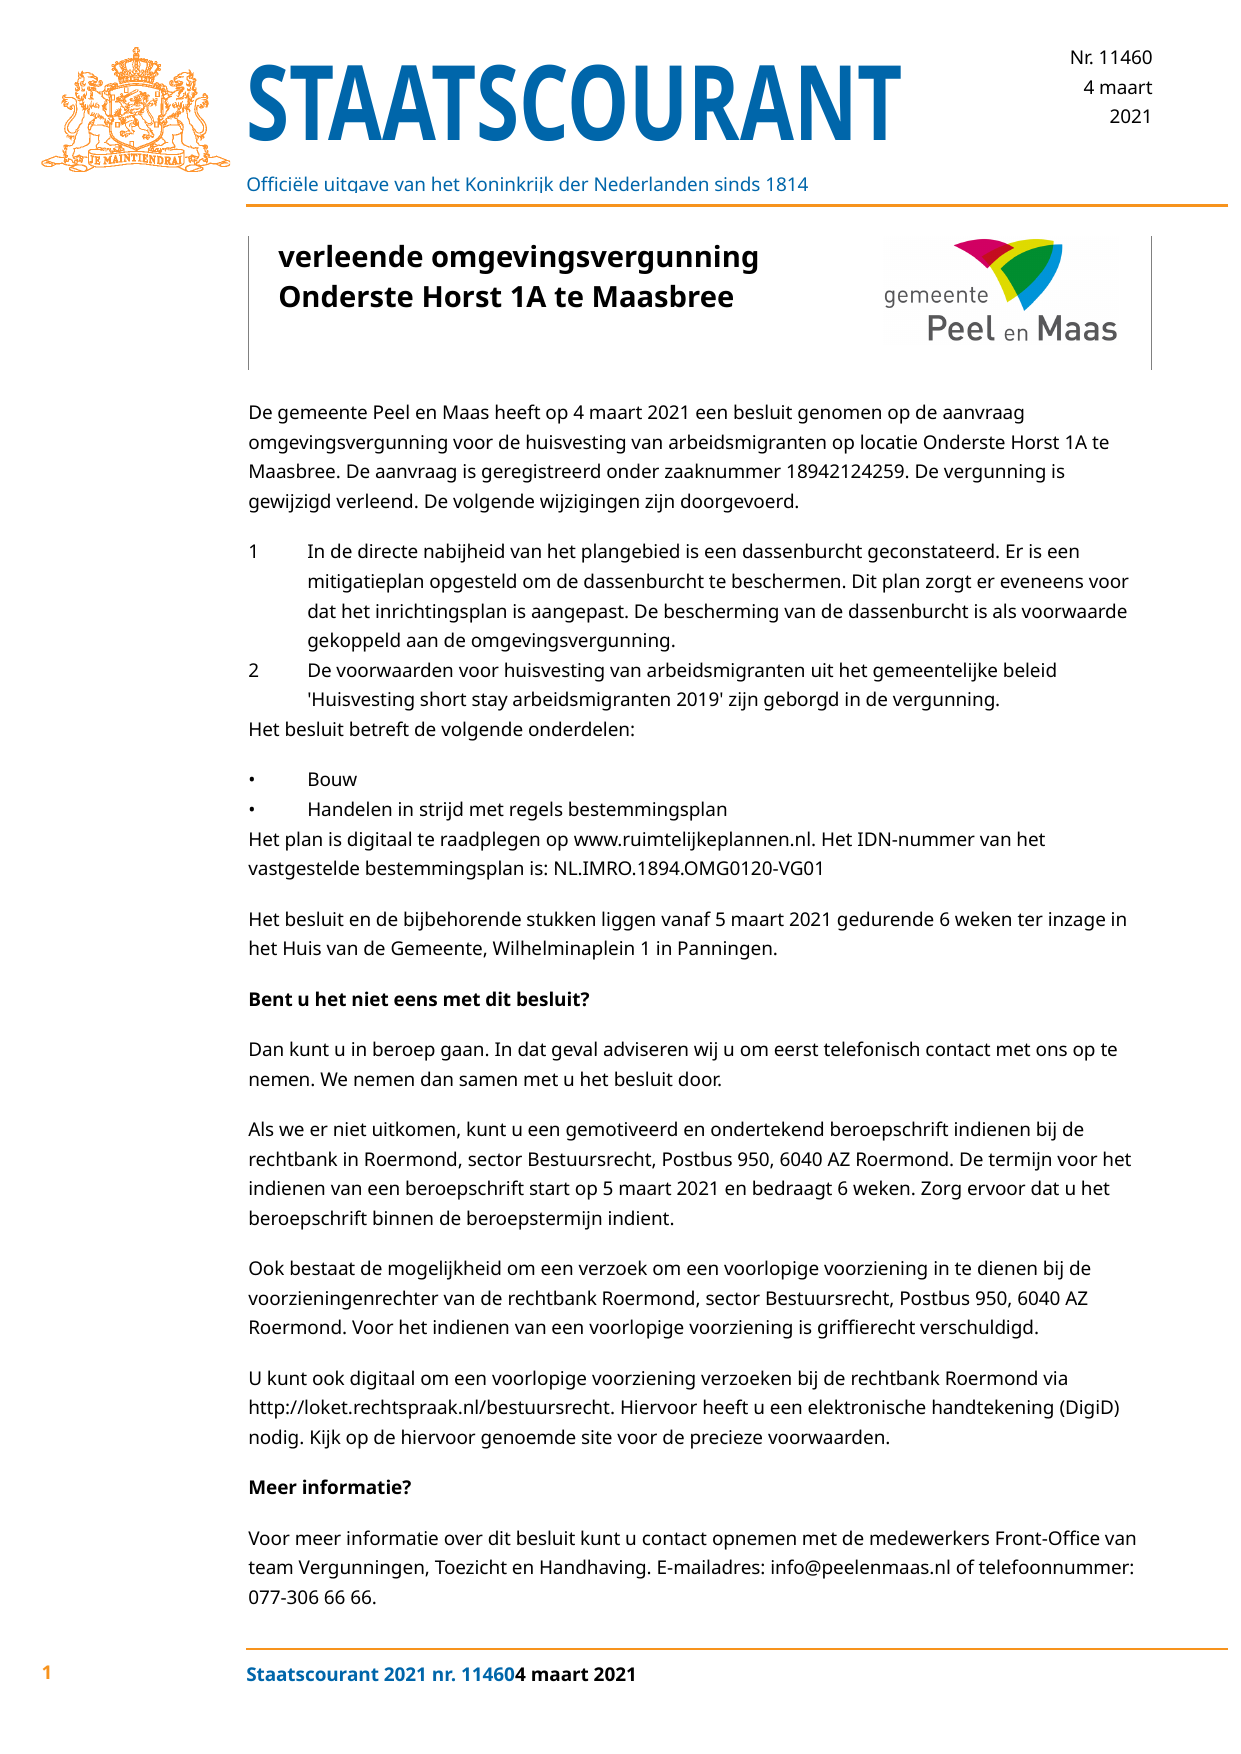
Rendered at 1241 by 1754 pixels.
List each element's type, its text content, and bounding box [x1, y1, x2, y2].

table_header [850, 236, 1151, 370]
picture [882, 236, 1119, 345]
list In de directe nabijheid van het plangebied is een dassenburcht geconstateerd. Er is een mitigatieplan opgesteld om de dassenburcht te beschermen. Dit plan zorgt er eveneens voor dat het inrichtingsplan is aangepast. De bescherming van de dassenburcht is als voorwaarde gekoppeld aan de omgevingsvergunning. [248, 539, 1152, 653]
list De voorwaarden voor huisvesting van arbeidsmigranten uit het gemeentelijke beleid 'Huisvesting short stay arbeidsmigranten 2019' zijn geborgd in de vergunning. [248, 657, 1152, 712]
text U kunt ook digitaal om een voorlopige voorziening verzoeken bij de rechtbank Roermond via http://loket.rechtspraak.nl/bestuursrecht. Hiervoor heeft u een elektronische handtekening (DigiD) nodig. Kijk op de hiervoor genoemde site voor de precieze voorwaarden. [248, 1365, 1152, 1450]
text Als we er niet uitkomen, kunt u een gemotiveerd en ondertekend beroepschrift indienen bij de rechtbank in Roermond, sector Bestuursrecht, Postbus 950, 6040 AZ Roermond. De termijn voor het indienen van een beroepschrift start op 5 maart 2021 en bedraagt 6 weken. Zorg ervoor dat u het beroepschrift binnen de beroepstermijn indient. [248, 1116, 1152, 1231]
text Ook bestaat de mogelijkheid om een verzoek om een voorlopige voorziening in te dienen bij de voorzieningenrechter van de rechtbank Roermond, sector Bestuursrecht, Postbus 950, 6040 AZ Roermond. Voor het indienen van een voorlopige voorziening is griffierecht verschuldigd. [248, 1255, 1152, 1340]
text Voor meer informatie over dit besluit kunt u contact opnemen met de medewerkers Front-Office van team Vergunningen, Toezicht en Handhaving. E-mailadres: info@peelenmaas.nl of telefoonnummer: 077-306 66 66. [248, 1525, 1152, 1610]
text Meer informatie? [248, 1474, 1152, 1500]
text Het besluit betreft de volgende onderdelen: [248, 716, 1152, 742]
list Handelen in strijd met regels bestemmingsplan [248, 796, 1152, 822]
list Bouw [248, 767, 1152, 792]
picture [41, 47, 231, 172]
text Bent u het niet eens met dit besluit? [248, 986, 1152, 1011]
text Dan kunt u in beroep gaan. In dat geval adviseren wij u om eerst telefonisch contact met ons op te nemen. We nemen dan samen met u het besluit door. [248, 1036, 1152, 1091]
text De gemeente Peel en Maas heeft op 4 maart 2021 een besluit genomen op de aanvraag omgevingsvergunning voor de huisvesting van arbeidsmigranten op locatie Onderste Horst 1A te Maasbree. De aanvraag is geregistreerd onder zaaknummer 18942124259. De vergunning is gewijzigd verleend. De volgende wijzigingen zijn doorgevoerd. [248, 399, 1152, 514]
text Het plan is digitaal te raadplegen op www.ruimtelijkeplannen.nl. Het IDN-nummer van het vastgestelde bestemmingsplan is: NL.IMRO.1894.OMG0120-VG01 [248, 826, 1152, 881]
text Het besluit en de bijbehorende stukken liggen vanaf 5 maart 2021 gedurende 6 weken ter inzage in het Huis van de Gemeente, Wilhelminaplein 1 in Panningen. [248, 906, 1152, 961]
table_header verleende omgevingsvergunning Onderste Horst 1A te Maasbree [249, 236, 850, 370]
